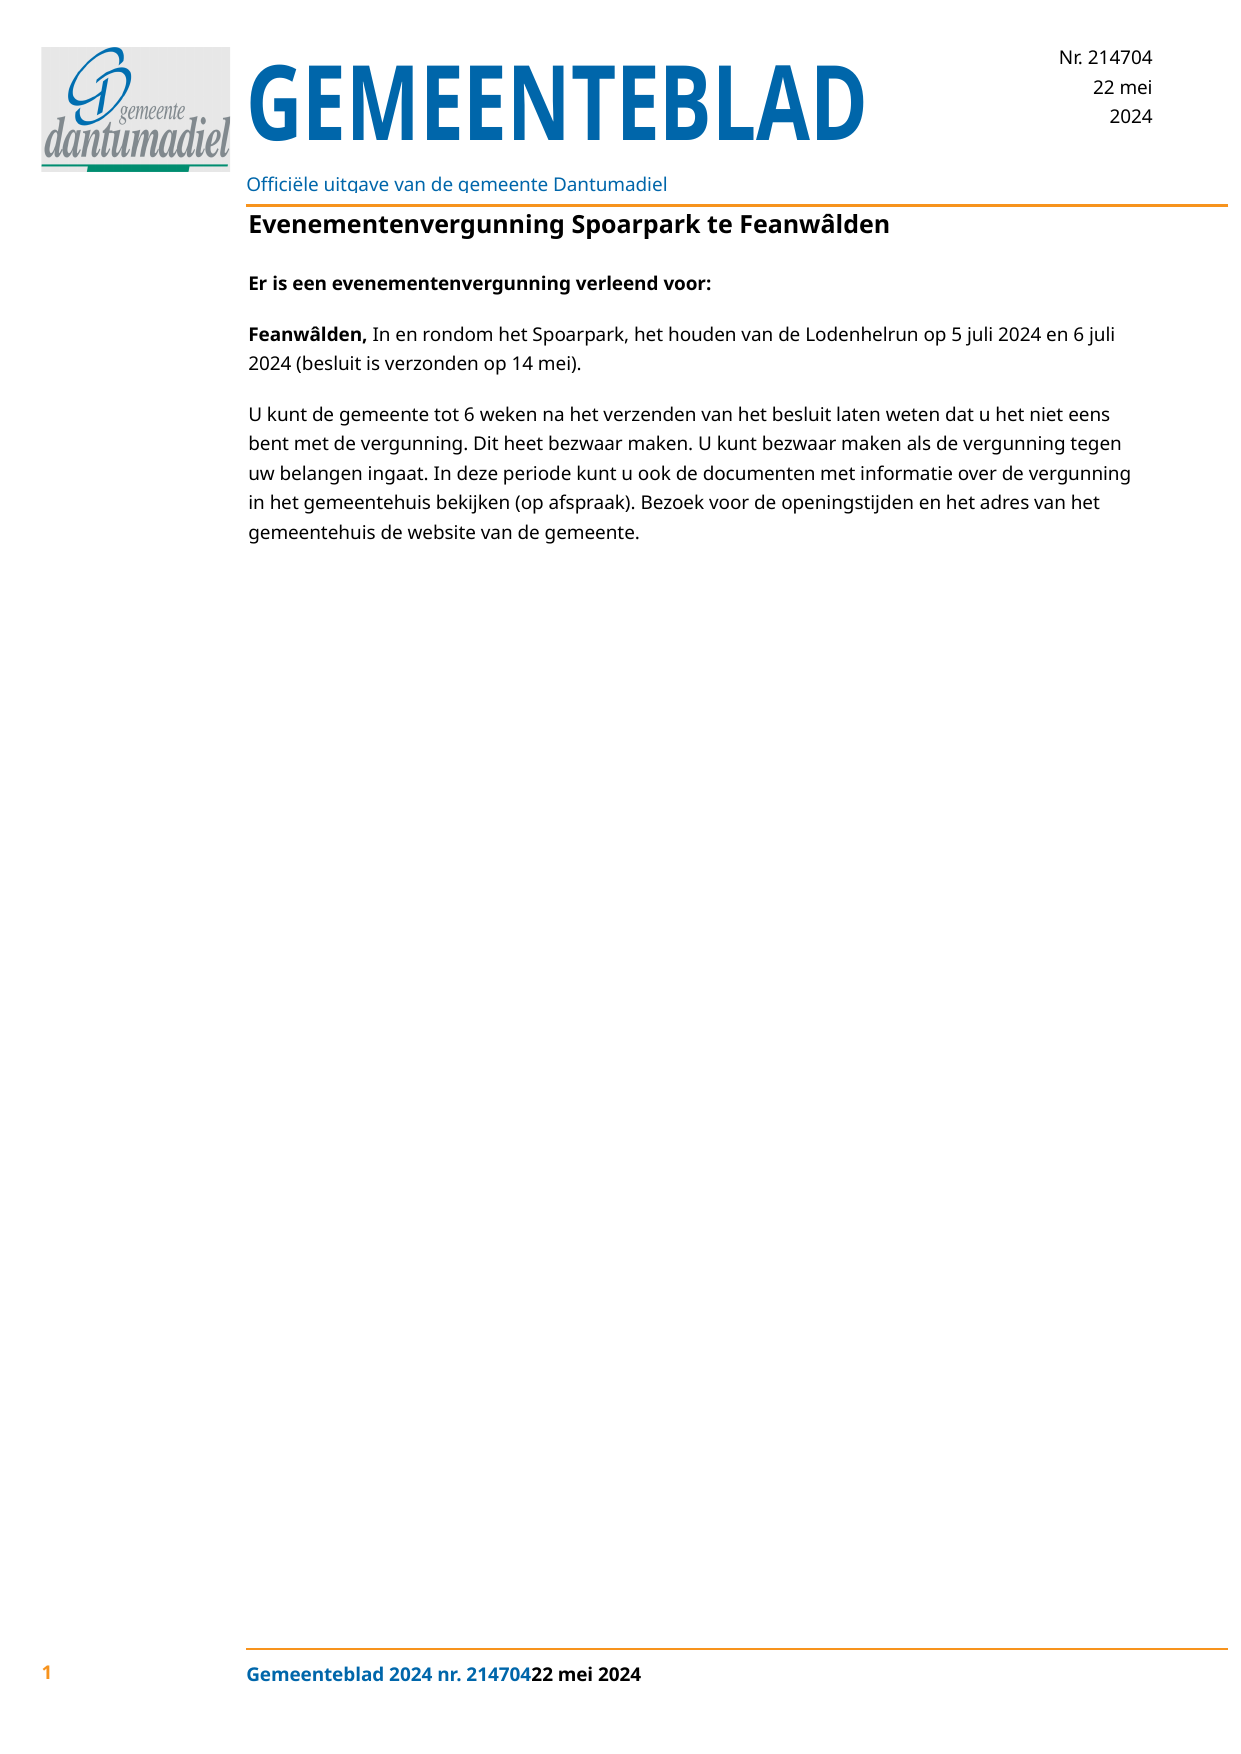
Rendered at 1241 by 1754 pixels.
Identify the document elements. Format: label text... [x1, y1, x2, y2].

text Evenementenvergunning Spoarpark te Feanwâlden [248, 207, 1152, 241]
text U kunt de gemeente tot 6 weken na het verzenden van het besluit laten weten dat u het niet eens bent met de vergunning. Dit heet bezwaar maken. U kunt bezwaar maken als de vergunning tegen uw belangen ingaat. In deze periode kunt u ook de documenten met informatie over de vergunning in het gemeentehuis bekijken (op afspraak). Bezoek voor de openingstijden en het adres van het gemeentehuis de website van de gemeente. [248, 401, 1152, 545]
picture [41, 47, 231, 172]
text Er is een evenementenvergunning verleend voor: [248, 270, 1152, 296]
text Feanwâlden, In en rondom het Spoarpark, het houden van de Lodenhelrun op 5 juli 2024 en 6 juli 2024 (besluit is verzonden op 14 mei). [248, 321, 1152, 376]
